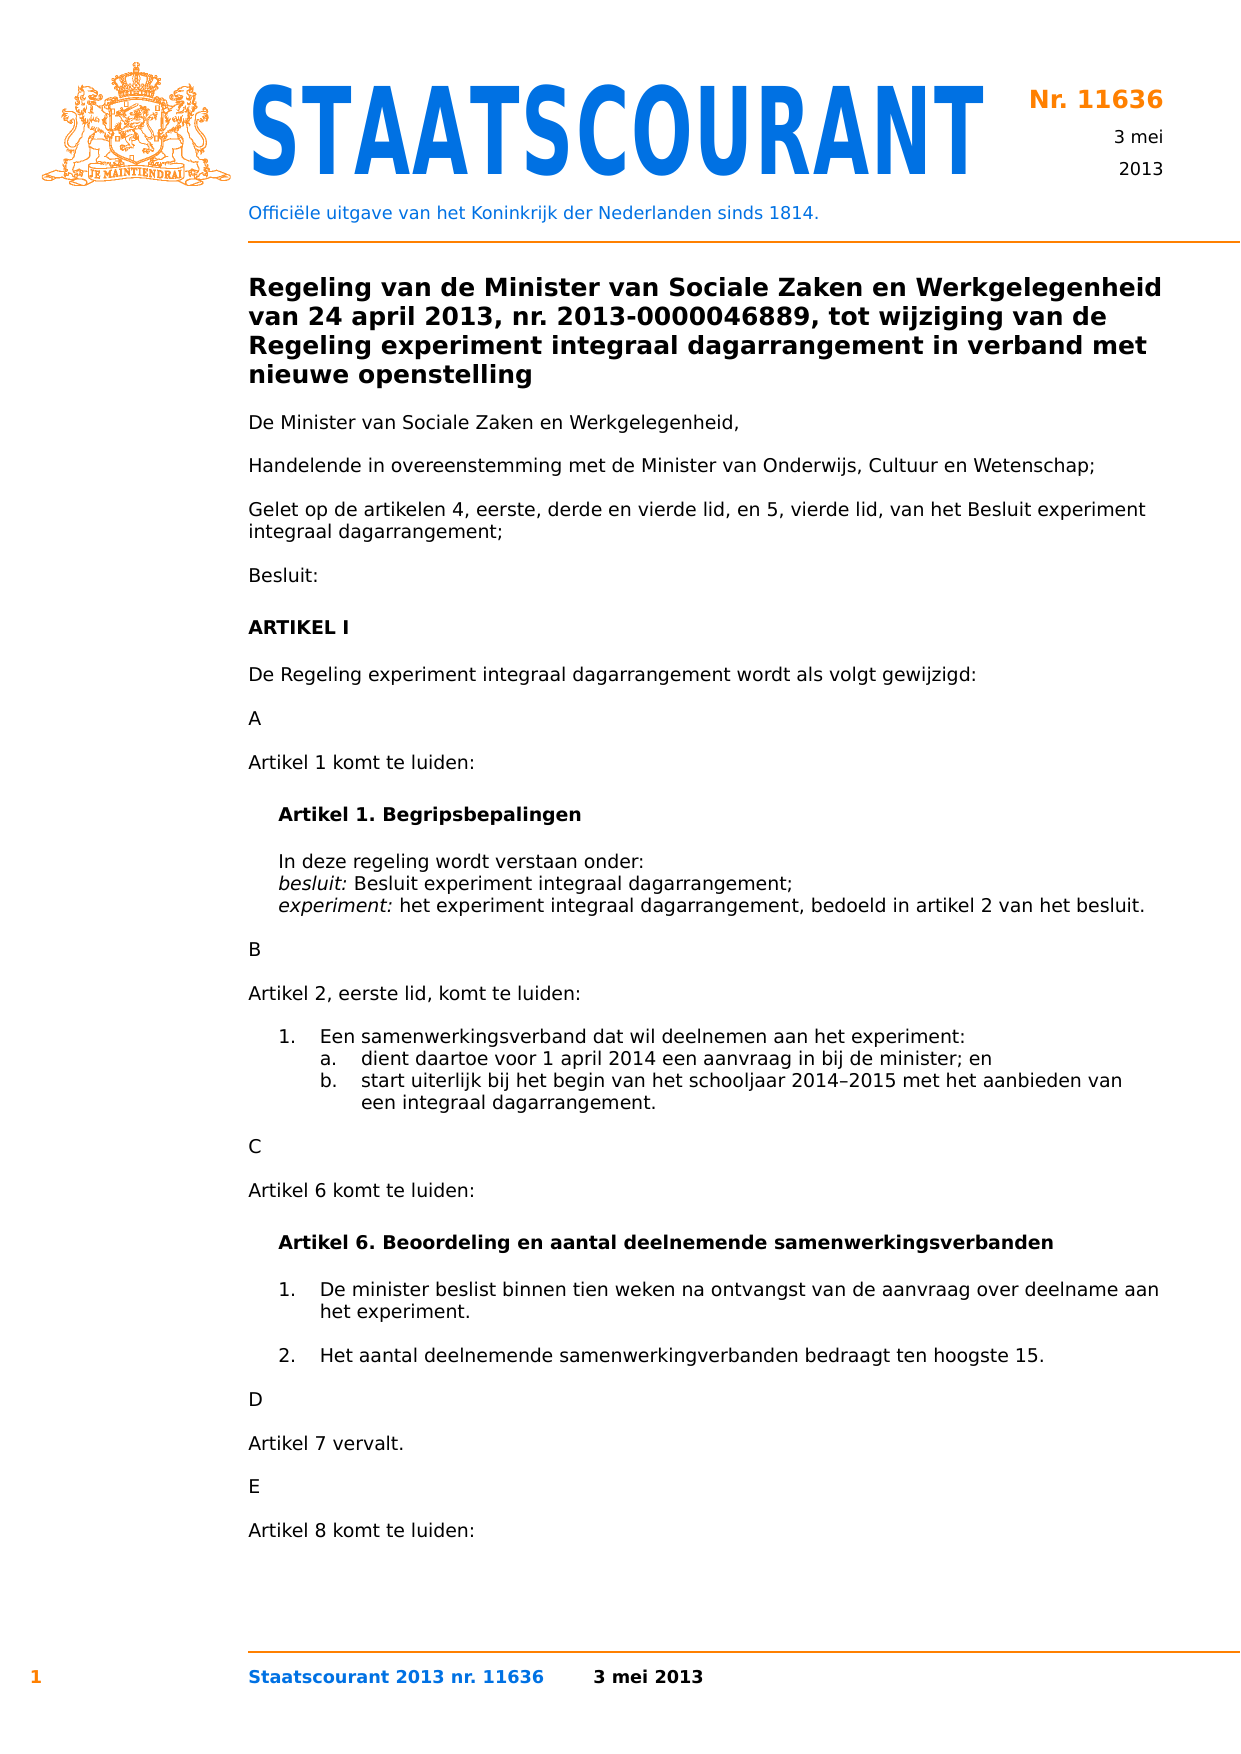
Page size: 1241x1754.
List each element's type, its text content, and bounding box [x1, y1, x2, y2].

text B [248, 938, 1163, 961]
text E [248, 1476, 1163, 1498]
text 1. De minister beslist binnen tien weken na ontvangst van de aanvraag over deelname aan het experiment. [278, 1279, 1163, 1323]
text 2. Het aantal deelnemende samenwerkingverbanden bedraagt ten hoogste 15. [278, 1345, 1163, 1367]
subtitle Artikel 1. Begripsbepalingen [278, 804, 1163, 826]
subtitle ARTIKEL I [248, 617, 1163, 639]
subtitle Artikel 6. Beoordeling en aantal deelnemende samenwerkingsverbanden [278, 1232, 1163, 1254]
text experiment: het experiment integraal dagarrangement, bedoeld in artikel 2 van het besluit. [278, 895, 1163, 917]
subtitle Regeling van de Minister van Sociale Zaken en Werkgelegenheid van 24 april 2013, nr. 2013-0000046889, tot wijziging van de Regeling experiment integraal dagarrangement in verband met nieuwe openstelling [248, 273, 1163, 390]
text Artikel 2, eerste lid, komt te luiden: [248, 982, 1163, 1004]
text besluit: Besluit experiment integraal dagarrangement; [278, 873, 1163, 895]
picture [41, 62, 231, 186]
text In deze regeling wordt verstaan onder: [278, 851, 1163, 873]
text Gelet op de artikelen 4, eerste, derde en vierde lid, en 5, vierde lid, van het Besluit experiment integraal dagarrangement; [248, 499, 1163, 543]
text Besluit: [248, 565, 1163, 587]
text A [248, 708, 1163, 730]
text Handelende in overeenstemming met de Minister van Onderwijs, Cultuur en Wetenschap; [248, 455, 1163, 477]
text Artikel 8 komt te luiden: [248, 1520, 1163, 1542]
text b. start uiterlijk bij het begin van het schooljaar 2014–2015 met het aanbieden van een integraal dagarrangement. [319, 1070, 1163, 1114]
text De Regeling experiment integraal dagarrangement wordt als volgt gewijzigd: [248, 664, 1163, 686]
text Artikel 1 komt te luiden: [248, 752, 1163, 774]
table_cell 2013 [998, 153, 1240, 203]
table_header STAATSCOURANT [248, 62, 998, 203]
table_header [25, 62, 248, 241]
text 1. Een samenwerkingsverband dat wil deelnemen aan het experiment: [278, 1026, 1163, 1048]
text Artikel 6 komt te luiden: [248, 1180, 1163, 1202]
text De Minister van Sociale Zaken en Werkgelegenheid, [248, 412, 1163, 433]
text D [248, 1388, 1163, 1411]
table_cell 3 mei [998, 121, 1240, 153]
text C [248, 1136, 1163, 1158]
table_cell Officiële uitgave van het Koninkrijk der Nederlanden sinds 1814. [248, 203, 1240, 241]
table_header Nr. 11636 [998, 62, 1240, 121]
text a. dient daartoe voor 1 april 2014 een aanvraag in bij de minister; en [319, 1048, 1163, 1070]
text Artikel 7 vervalt. [248, 1432, 1163, 1454]
